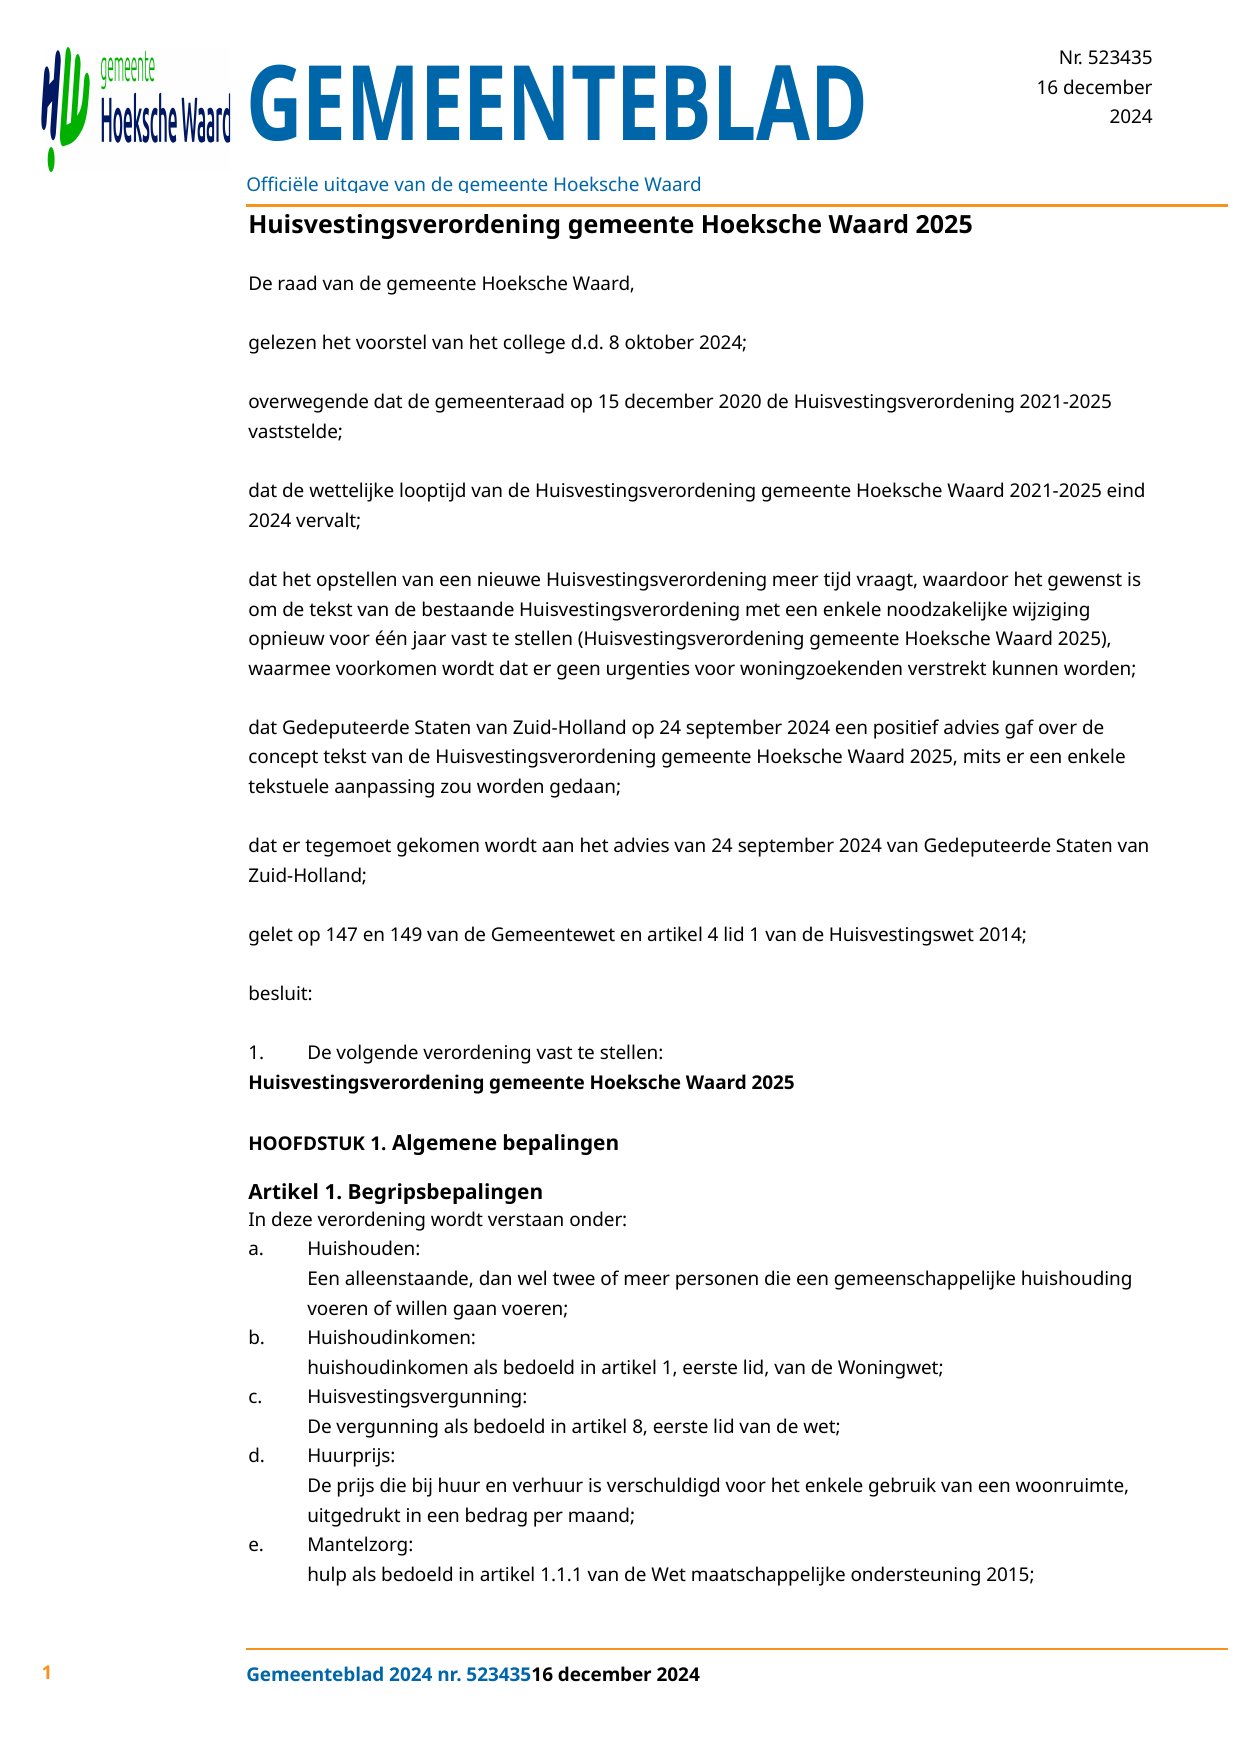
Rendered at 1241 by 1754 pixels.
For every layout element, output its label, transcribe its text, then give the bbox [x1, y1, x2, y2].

picture [41, 47, 231, 172]
text dat de wettelijke looptijd van de Huisvestingsverordening gemeente Hoeksche Waard 2021-2025 eind 2024 vervalt; [248, 477, 1152, 533]
text gelezen het voorstel van het college d.d. 8 oktober 2024; [248, 329, 1152, 355]
text overwegende dat de gemeenteraad op 15 december 2020 de Huisvestingsverordening 2021-2025 vaststelde; [248, 389, 1152, 444]
list De volgende verordening vast te stellen: [248, 1039, 1152, 1065]
text Huisvestingsverordening gemeente Hoeksche Waard 2025 [248, 207, 1152, 241]
text De raad van de gemeente Hoeksche Waard, [248, 270, 1152, 296]
text HOOFDSTUK 1. Algemene bepalingen [248, 1128, 1152, 1157]
text dat het opstellen van een nieuwe Huisvestingsverordening meer tijd vraagt, waardoor het gewenst is om de tekst van de bestaande Huisvestingsverordening met een enkele noodzakelijke wijziging opnieuw voor één jaar vast te stellen (Huisvestingsverordening gemeente Hoeksche Waard 2025), waarmee voorkomen wordt dat er geen urgenties voor woningzoekenden verstrekt kunnen worden; [248, 566, 1152, 681]
text gelet op 147 en 149 van de Gemeentewet en artikel 4 lid 1 van de Huisvestingswet 2014; [248, 921, 1152, 947]
list Mantelzorg: [248, 1531, 1152, 1557]
text In deze verordening wordt verstaan onder: [248, 1206, 1152, 1232]
text besluit: [248, 980, 1152, 1006]
list Huisvestingsvergunning: [248, 1383, 1152, 1409]
list Huurprijs: [248, 1443, 1152, 1468]
list Een alleenstaande, dan wel twee of meer personen die een gemeenschappelijke huishouding voeren of willen gaan voeren; [248, 1265, 1152, 1320]
text Artikel 1. Begripsbepalingen [248, 1177, 1152, 1206]
text dat Gedeputeerde Staten van Zuid-Holland op 24 september 2024 een positief advies gaf over de concept tekst van de Huisvestingsverordening gemeente Hoeksche Waard 2025, mits er een enkele tekstuele aanpassing zou worden gedaan; [248, 714, 1152, 799]
list De vergunning als bedoeld in artikel 8, eerste lid van de wet; [248, 1413, 1152, 1439]
list huishoudinkomen als bedoeld in artikel 1, eerste lid, van de Woningwet; [248, 1354, 1152, 1379]
list hulp als bedoeld in artikel 1.1.1 van de Wet maatschappelijke ondersteuning 2015; [248, 1561, 1152, 1587]
text dat er tegemoet gekomen wordt aan het advies van 24 september 2024 van Gedeputeerde Staten van Zuid-Holland; [248, 832, 1152, 888]
list De prijs die bij huur en verhuur is verschuldigd voor het enkele gebruik van een woonruimte, uitgedrukt in een bedrag per maand; [248, 1472, 1152, 1527]
list Huishouden: [248, 1236, 1152, 1261]
list Huishoudinkomen: [248, 1324, 1152, 1350]
text Huisvestingsverordening gemeente Hoeksche Waard 2025 [248, 1069, 1152, 1095]
